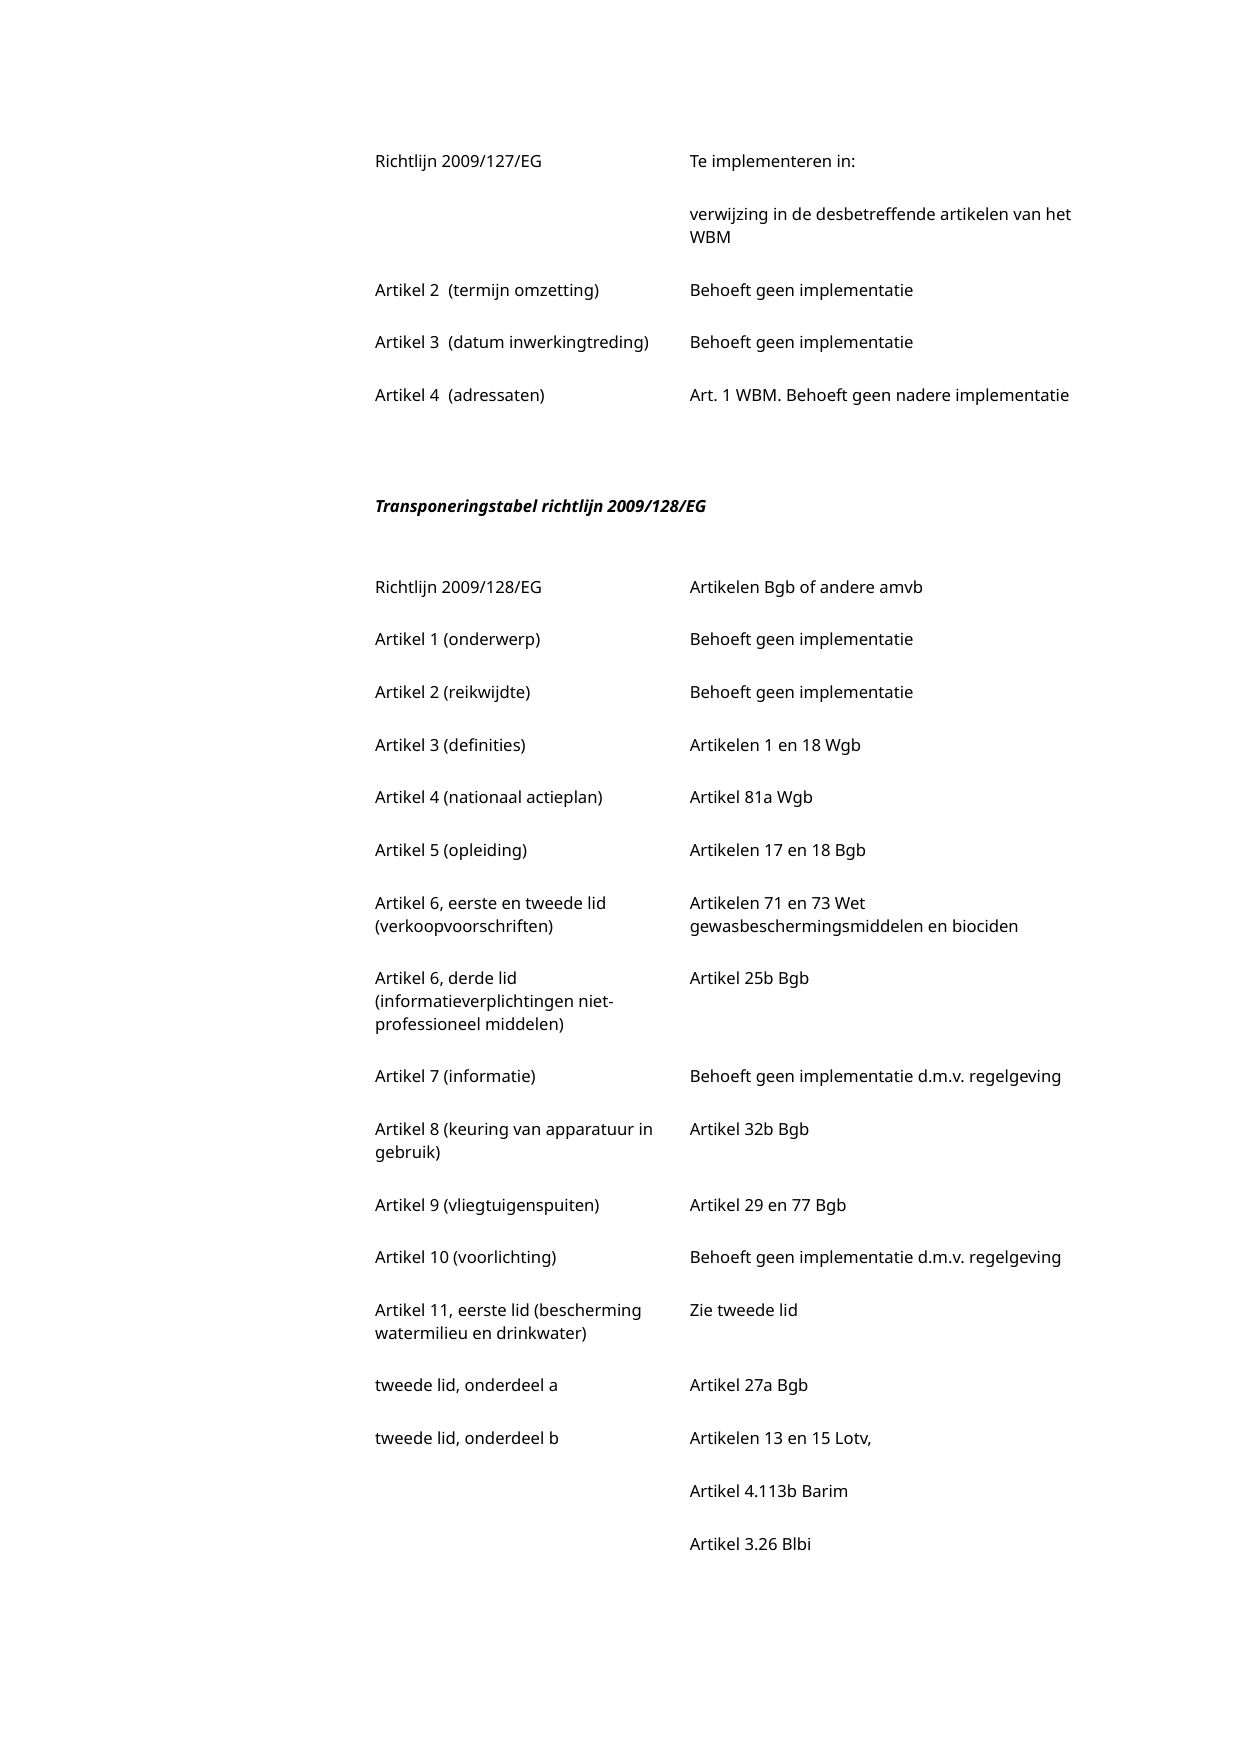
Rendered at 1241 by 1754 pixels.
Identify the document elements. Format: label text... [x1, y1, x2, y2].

table_cell Artikel 9 (vliegtuigenspuiten) [375, 1193, 689, 1246]
table_cell Artikel 25b Bgb [690, 967, 1090, 1065]
table_cell Behoeft geen implementatie d.m.v. regelgeving [690, 1246, 1090, 1299]
table_cell Artikel 2 (reikwijdte) [375, 681, 689, 733]
table_cell Artikel 2 (termijn omzetting) [375, 278, 689, 331]
table_cell Artikel 3 (datum inwerkingtreding) [375, 331, 689, 383]
table_cell Artikel 11, eerste lid (bescherming watermilieu en drinkwater) [375, 1299, 689, 1374]
table_header Richtlijn 2009/128/EG [375, 575, 689, 628]
table_cell Behoeft geen implementatie [690, 331, 1090, 383]
table_header Te implementeren in: [690, 150, 1090, 203]
table_cell Artikel 4 (nationaal actieplan) [375, 786, 689, 839]
table_cell tweede lid, onderdeel b [375, 1427, 689, 1585]
table_cell Behoeft geen implementatie [690, 278, 1090, 331]
table_cell Artikel 3 (definities) [375, 734, 689, 786]
table_cell tweede lid, onderdeel a [375, 1374, 689, 1427]
table_cell Artikel 5 (opleiding) [375, 839, 689, 892]
table_cell Artikel 81a Wgb [690, 786, 1090, 839]
table_cell verwijzing in de desbetreffende artikelen van het WBM [690, 203, 1090, 278]
table_cell Artikel 8 (keuring van apparatuur in gebruik) [375, 1118, 689, 1193]
table_cell [375, 203, 689, 278]
table_cell Artikel 7 (informatie) [375, 1065, 689, 1118]
table_cell Artikel 10 (voorlichting) [375, 1246, 689, 1299]
table_cell Behoeft geen implementatie [690, 681, 1090, 733]
table_cell Zie tweede lid [690, 1299, 1090, 1374]
table_cell Behoeft geen implementatie d.m.v. regelgeving [690, 1065, 1090, 1118]
table_cell Artikelen 1 en 18 Wgb [690, 734, 1090, 786]
table_cell Artikel 6, derde lid (informatieverplichtingen niet-professioneel middelen) [375, 967, 689, 1065]
table_header Richtlijn 2009/127/EG [375, 150, 689, 203]
table_cell Behoeft geen implementatie [690, 628, 1090, 681]
text Transponeringstabel richtlijn 2009/128/EG [375, 495, 1090, 517]
table_cell Art. 1 WBM. Behoeft geen nadere implementatie [690, 384, 1090, 436]
table_header Artikelen Bgb of andere amvb [690, 575, 1090, 628]
table_cell Artikel 4 (adressaten) [375, 384, 689, 436]
table_cell Artikel 32b Bgb [690, 1118, 1090, 1193]
table_cell Artikel 6, eerste en tweede lid (verkoopvoorschriften) [375, 892, 689, 967]
table_cell Artikelen 13 en 15 Lotv, Artikel 4.113b Barim Artikel 3.26 Blbi [690, 1427, 1090, 1585]
table_cell Artikel 1 (onderwerp) [375, 628, 689, 681]
table_cell Artikel 29 en 77 Bgb [690, 1193, 1090, 1246]
table_cell Artikelen 17 en 18 Bgb [690, 839, 1090, 892]
table_cell Artikelen 71 en 73 Wet gewasbeschermingsmiddelen en biociden [690, 892, 1090, 967]
table_cell Artikel 27a Bgb [690, 1374, 1090, 1427]
